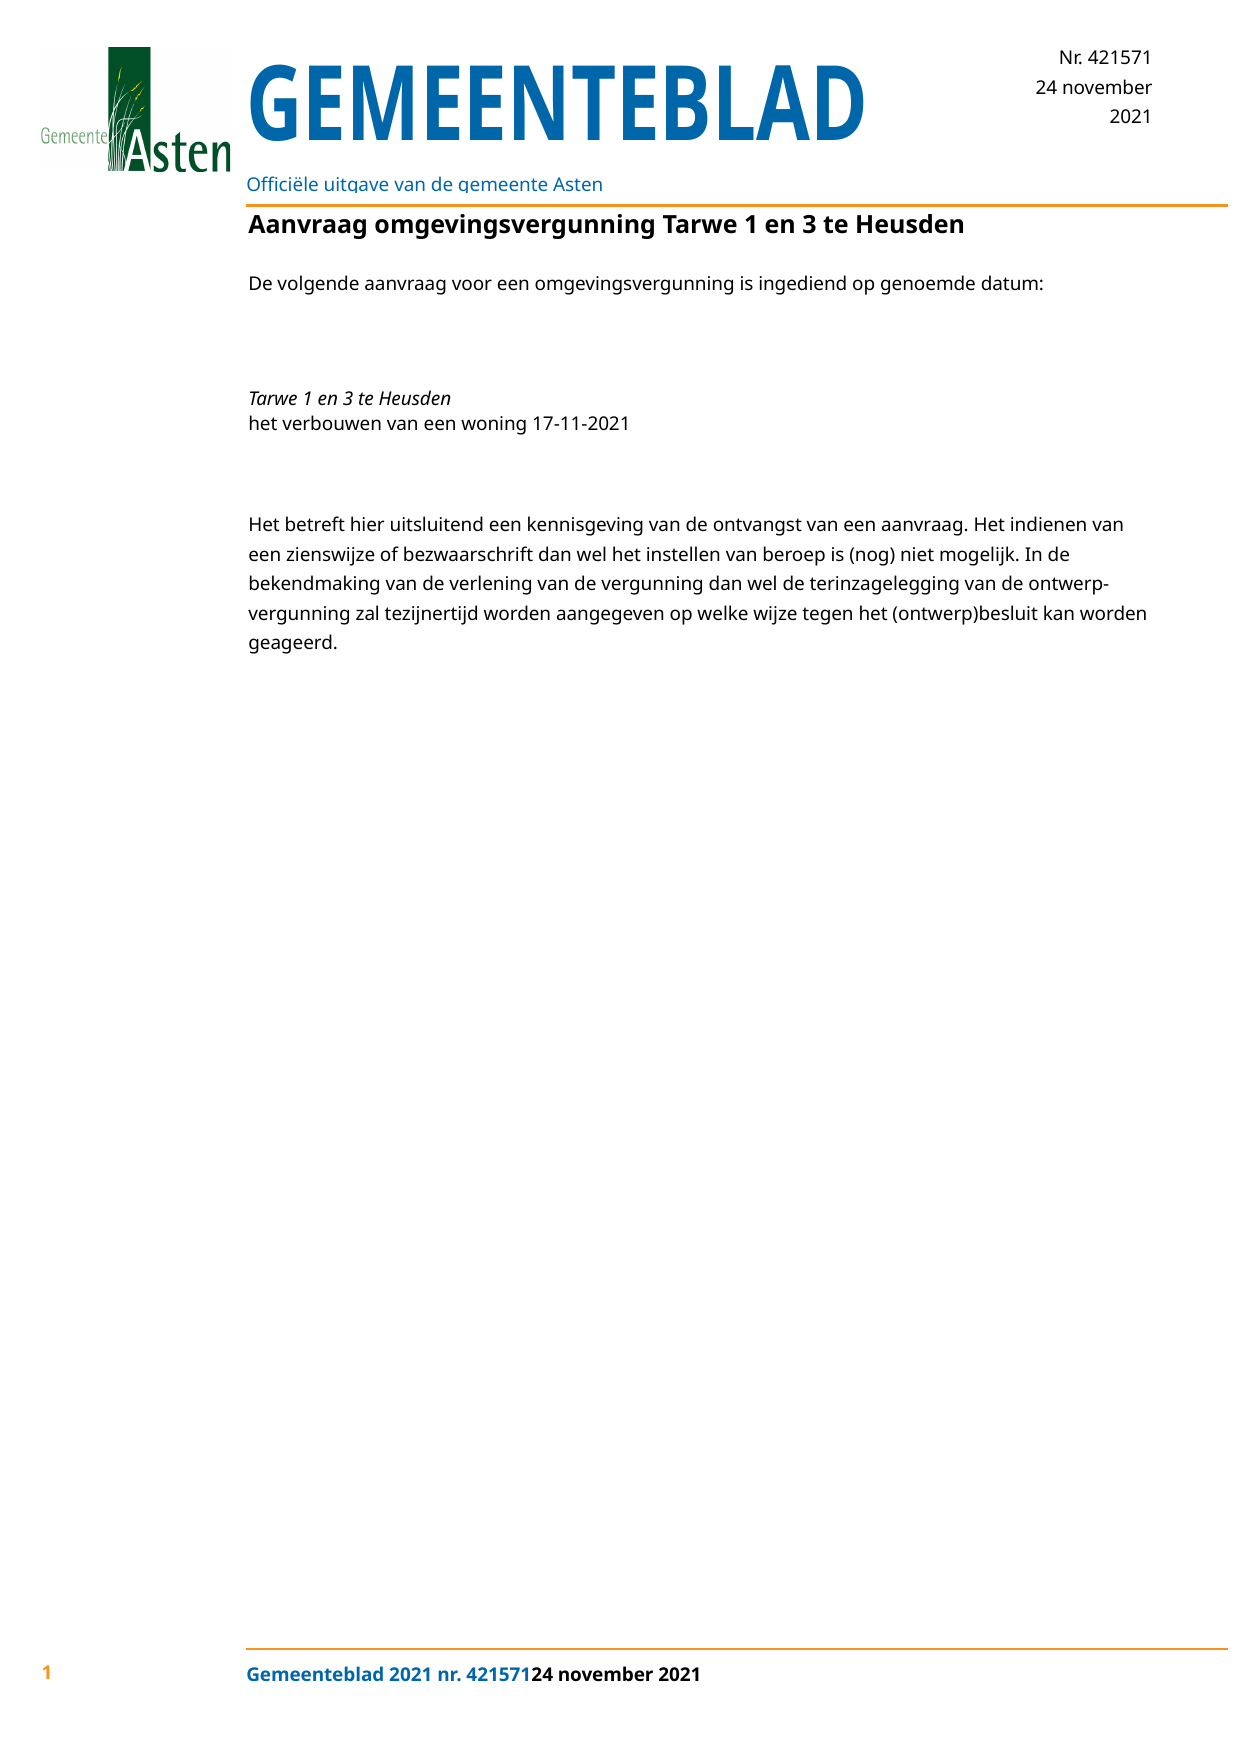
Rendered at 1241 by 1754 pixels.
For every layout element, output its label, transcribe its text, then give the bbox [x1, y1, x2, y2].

text Aanvraag omgevingsvergunning Tarwe 1 en 3 te Heusden [248, 207, 1152, 241]
text Tarwe 1 en 3 te Heusden [248, 385, 1152, 410]
text De volgende aanvraag voor een omgevingsvergunning is ingediend op genoemde datum: [248, 270, 1152, 296]
text Het betreft hier uitsluitend een kennisgeving van de ontvangst van een aanvraag. Het indienen van een zienswijze of bezwaarschrift dan wel het instellen van beroep is (nog) niet mogelijk. In de bekendmaking van de verlening van de vergunning dan wel de terinzagelegging van de ontwerp-vergunning zal tezijnertijd worden aangegeven op welke wijze tegen het (ontwerp)besluit kan worden geageerd. [248, 511, 1152, 655]
picture [41, 47, 231, 172]
text het verbouwen van een woning 17-11-2021 [248, 410, 1152, 436]
